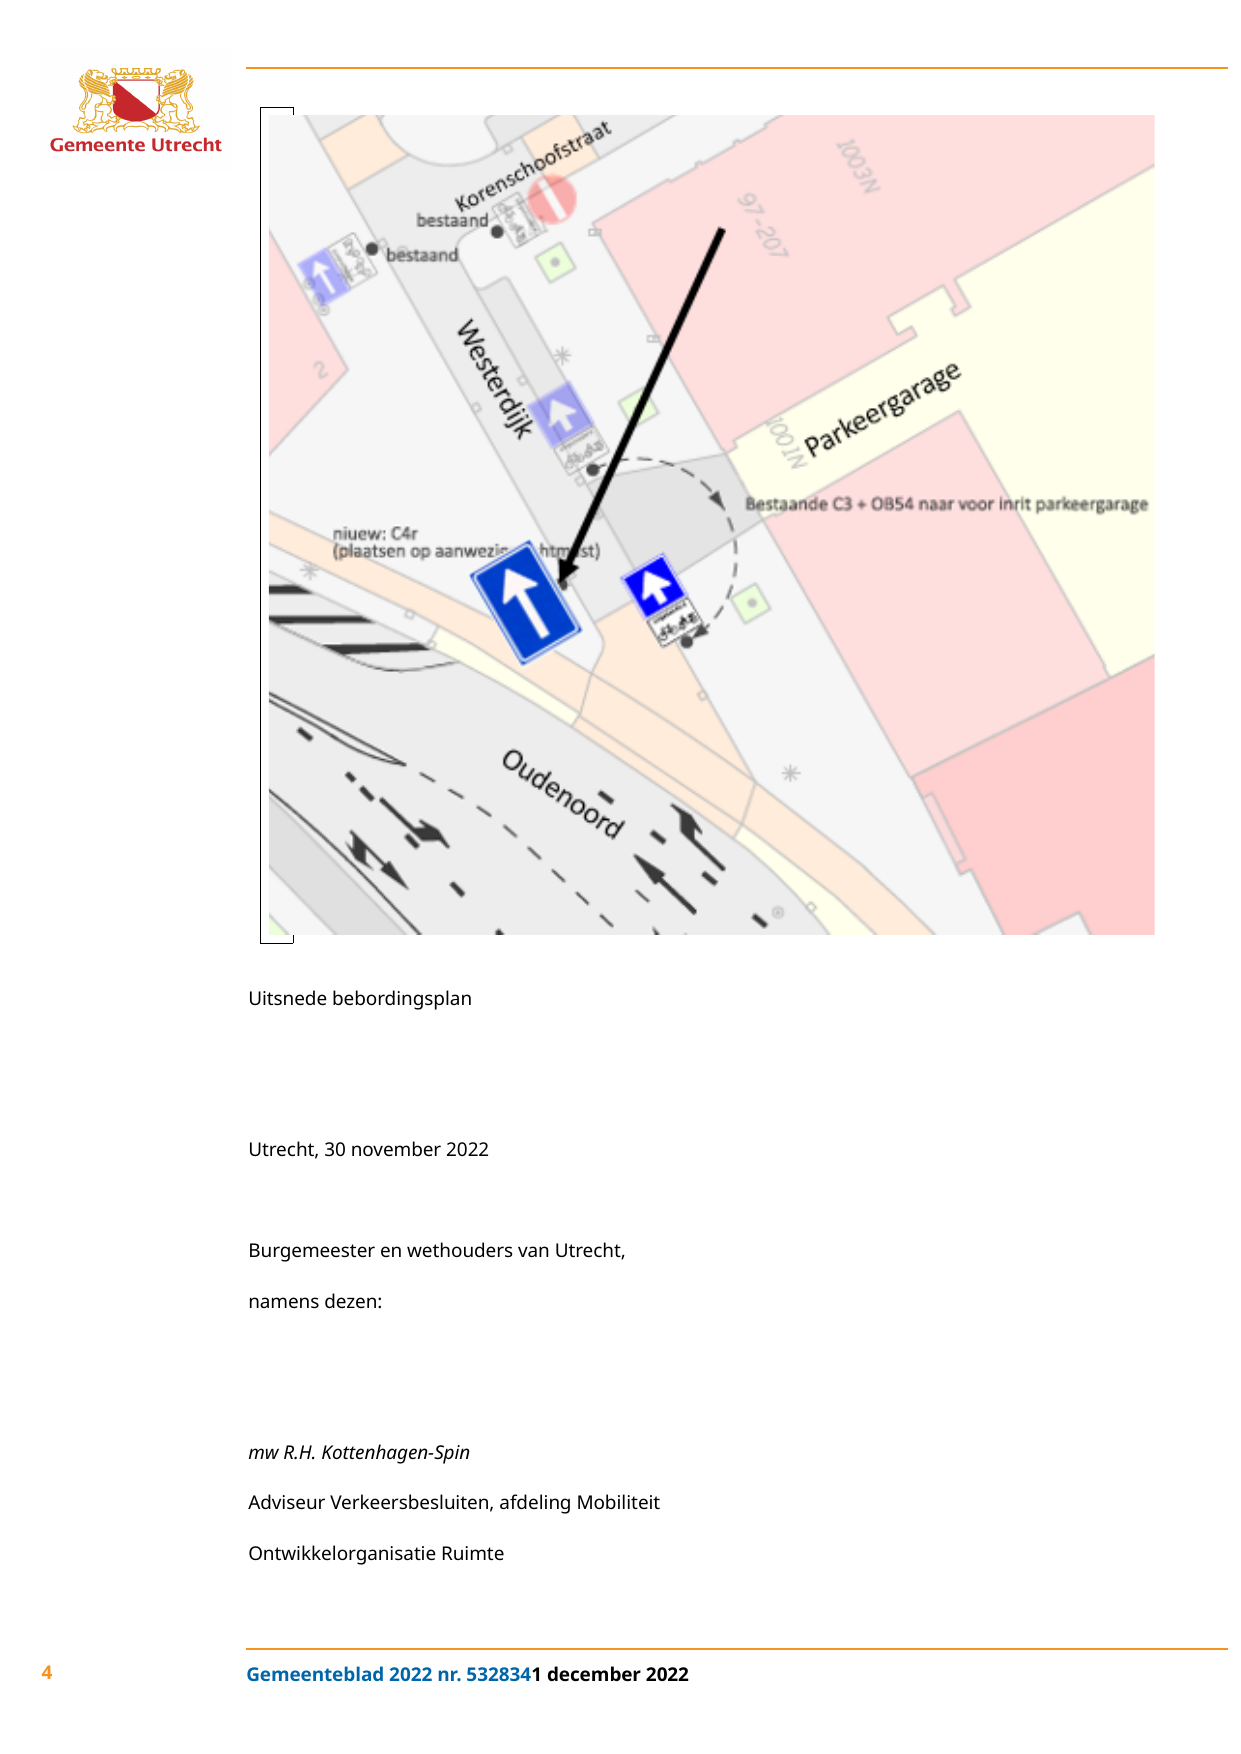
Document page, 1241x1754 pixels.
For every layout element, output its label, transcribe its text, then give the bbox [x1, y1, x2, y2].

picture [41, 47, 231, 172]
text Utrecht, 30 november 2022 [248, 1137, 1152, 1162]
text Ontwikkelorganisatie Ruimte [248, 1540, 1152, 1566]
text Uitsnede bebordingsplan [248, 985, 1152, 1011]
text Burgemeester en wethouders van Utrecht, [248, 1237, 1152, 1263]
text mw R.H. Kottenhagen-Spin [248, 1439, 1152, 1465]
text namens dezen: [248, 1288, 1152, 1313]
text Adviseur Verkeersbesluiten, afdeling Mobiliteit [248, 1489, 1152, 1515]
picture [268, 115, 1155, 935]
